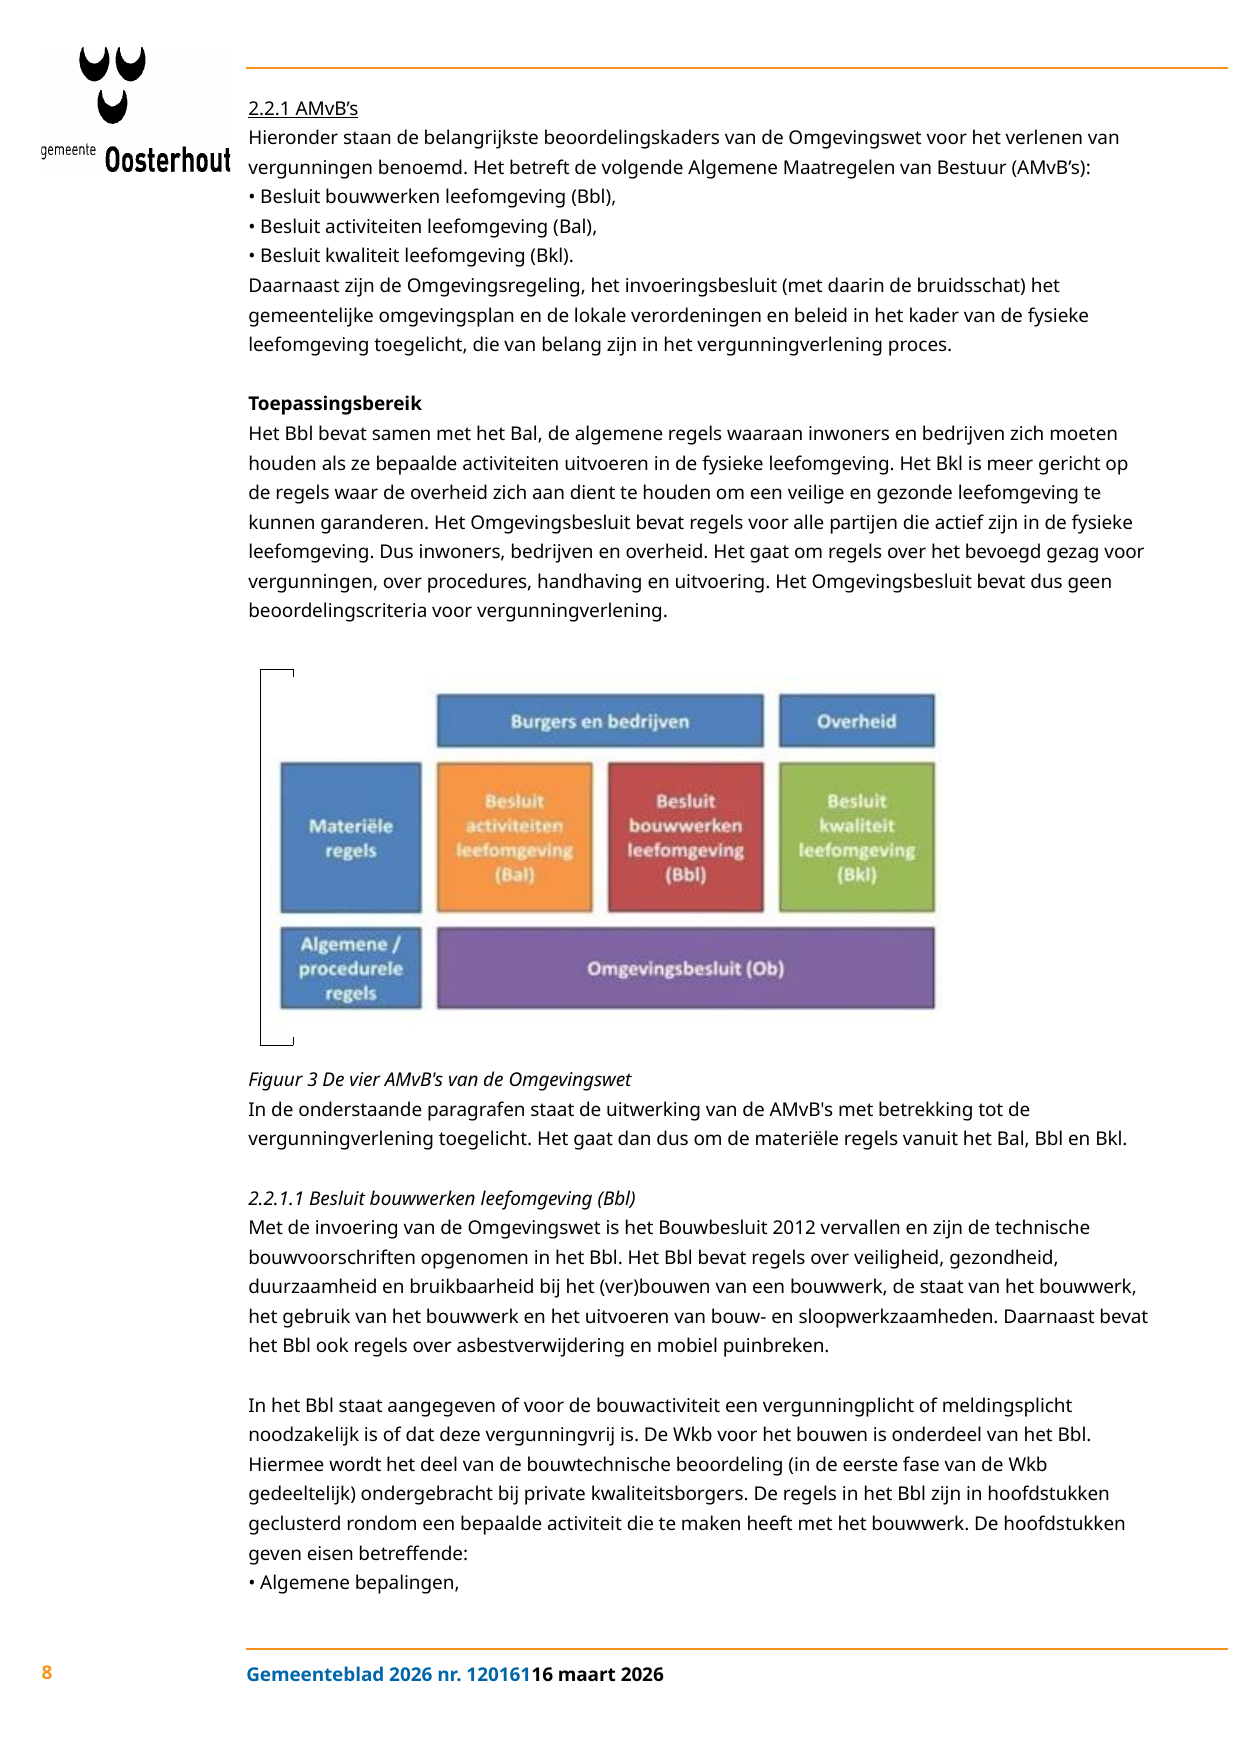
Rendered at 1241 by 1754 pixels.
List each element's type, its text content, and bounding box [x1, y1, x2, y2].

text Figuur 3 De vier AMvB's van de Omgevingswet [248, 1066, 1152, 1092]
text Daarnaast zijn de Omgevingsregeling, het invoeringsbesluit (met daarin de bruidsschat) het gemeentelijke omgevingsplan en de lokale verordeningen en beleid in het kader van de fysieke leefomgeving toegelicht, die van belang zijn in het vergunningverlening proces. [248, 272, 1152, 357]
text Met de invoering van de Omgevingswet is het Bouwbesluit 2012 vervallen en zijn de technische bouwvoorschriften opgenomen in het Bbl. Het Bbl bevat regels over veiligheid, gezondheid, duurzaamheid en bruikbaarheid bij het (ver)bouwen van een bouwwerk, de staat van het bouwwerk, het gebruik van het bouwwerk en het uitvoeren van bouw- en sloopwerkzaamheden. Daarnaast bevat het Bbl ook regels over asbestverwijdering en mobiel puinbreken. [248, 1214, 1152, 1358]
picture [41, 47, 231, 172]
text Het Bbl bevat samen met het Bal, de algemene regels waaraan inwoners en bedrijven zich moeten houden als ze bepaalde activiteiten uitvoeren in de fysieke leefomgeving. Het Bkl is meer gericht op de regels waar de overheid zich aan dient te houden om een veilige en gezonde leefomgeving te kunnen garanderen. Het Omgevingsbesluit bevat regels voor alle partijen die actief zijn in de fysieke leefomgeving. Dus inwoners, bedrijven en overheid. Het gaat om regels over het bevoegd gezag voor vergunningen, over procedures, handhaving en uitvoering. Het Omgevingsbesluit bevat dus geen beoordelingscriteria voor vergunningverlening. [248, 420, 1152, 623]
text Toepassingsbereik [248, 391, 1152, 416]
text Hieronder staan de belangrijkste beoordelingskaders van de Omgevingswet voor het verlenen van vergunningen benoemd. Het betreft de volgende Algemene Maatregelen van Bestuur (AMvB’s): [248, 124, 1152, 180]
text • Algemene bepalingen, [248, 1569, 1152, 1595]
text 2.2.1.1 Besluit bouwwerken leefomgeving (Bbl) [248, 1185, 1152, 1211]
text • Besluit bouwwerken leefomgeving (Bbl), [248, 183, 1152, 209]
text In het Bbl staat aangegeven of voor de bouwactiviteit een vergunningplicht of meldingsplicht noodzakelijk is of dat deze vergunningvrij is. De Wkb voor het bouwen is onderdeel van het Bbl. Hiermee wordt het deel van de bouwtechnische beoordeling (in de eerste fase van de Wkb gedeeltelijk) ondergebracht bij private kwaliteitsborgers. De regels in het Bbl zijn in hoofdstukken geclusterd rondom een bepaalde activiteit die te maken heeft met het bouwwerk. De hoofdstukken geven eisen betreffende: [248, 1392, 1152, 1566]
text 2.2.1 AMvB’s [248, 95, 1152, 121]
text In de onderstaande paragrafen staat de uitwerking van de AMvB's met betrekking tot de vergunningverlening toegelicht. Het gaat dan dus om de materiële regels vanuit het Bal, Bbl en Bkl. [248, 1096, 1152, 1151]
picture [268, 677, 943, 1037]
text • Besluit kwaliteit leefomgeving (Bkl). [248, 243, 1152, 268]
text • Besluit activiteiten leefomgeving (Bal), [248, 213, 1152, 239]
